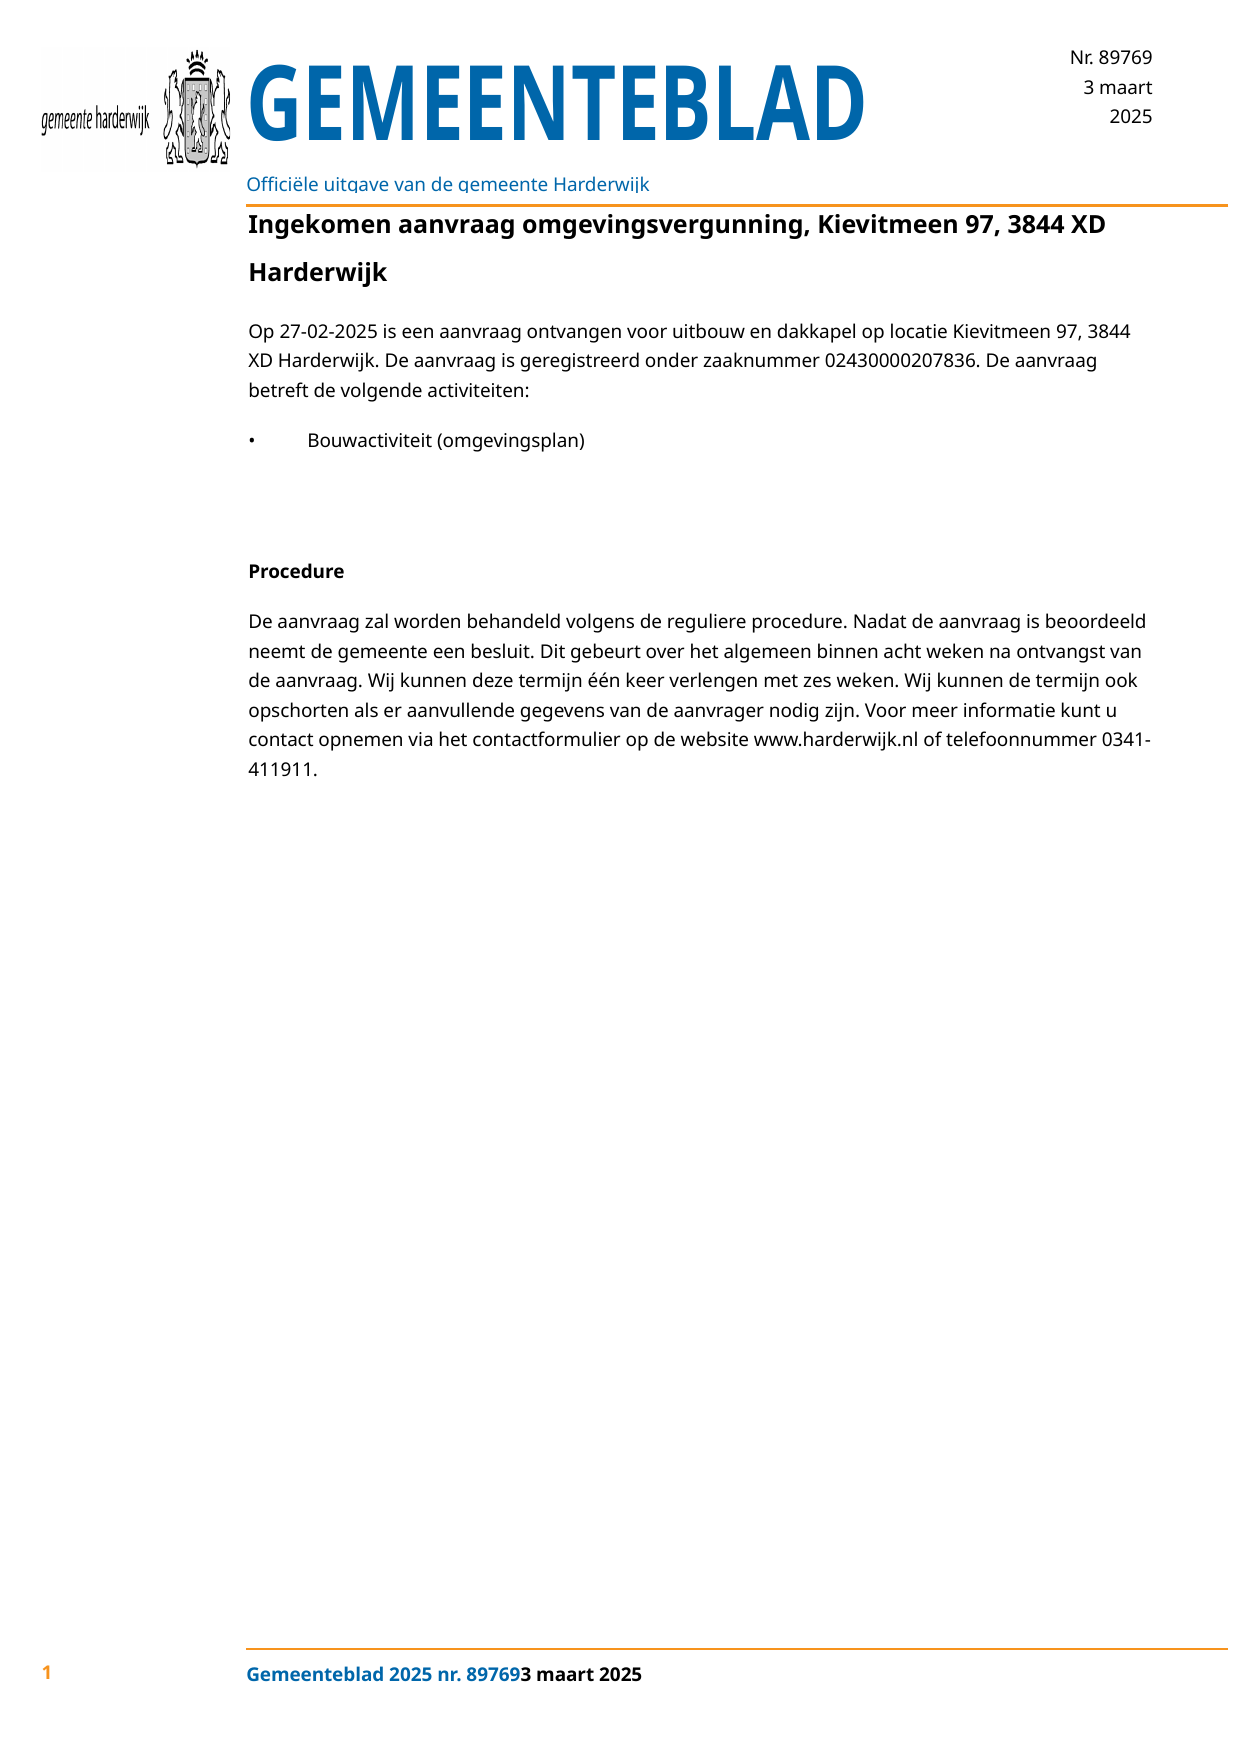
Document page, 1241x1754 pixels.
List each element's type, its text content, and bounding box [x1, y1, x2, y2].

text Ingekomen aanvraag omgevingsvergunning, Kievitmeen 97, 3844 XD Harderwijk [248, 207, 1152, 288]
picture [41, 47, 231, 172]
list Bouwactiviteit (omgevingsplan) [248, 427, 1152, 453]
text De aanvraag zal worden behandeld volgens de reguliere procedure. Nadat de aanvraag is beoordeeld neemt de gemeente een besluit. Dit gebeurt over het algemeen binnen acht weken na ontvangst van de aanvraag. Wij kunnen deze termijn één keer verlengen met zes weken. Wij kunnen de termijn ook opschorten als er aanvullende gegevens van de aanvrager nodig zijn. Voor meer informatie kunt u contact opnemen via het contactformulier op de website www.harderwijk.nl of telefoonnummer 0341-411911. [248, 608, 1152, 782]
text Op 27-02-2025 is een aanvraag ontvangen voor uitbouw en dakkapel op locatie Kievitmeen 97, 3844 XD Harderwijk. De aanvraag is geregistreerd onder zaaknummer 02430000207836. De aanvraag betreft de volgende activiteiten: [248, 318, 1152, 403]
text Procedure [248, 558, 1152, 584]
